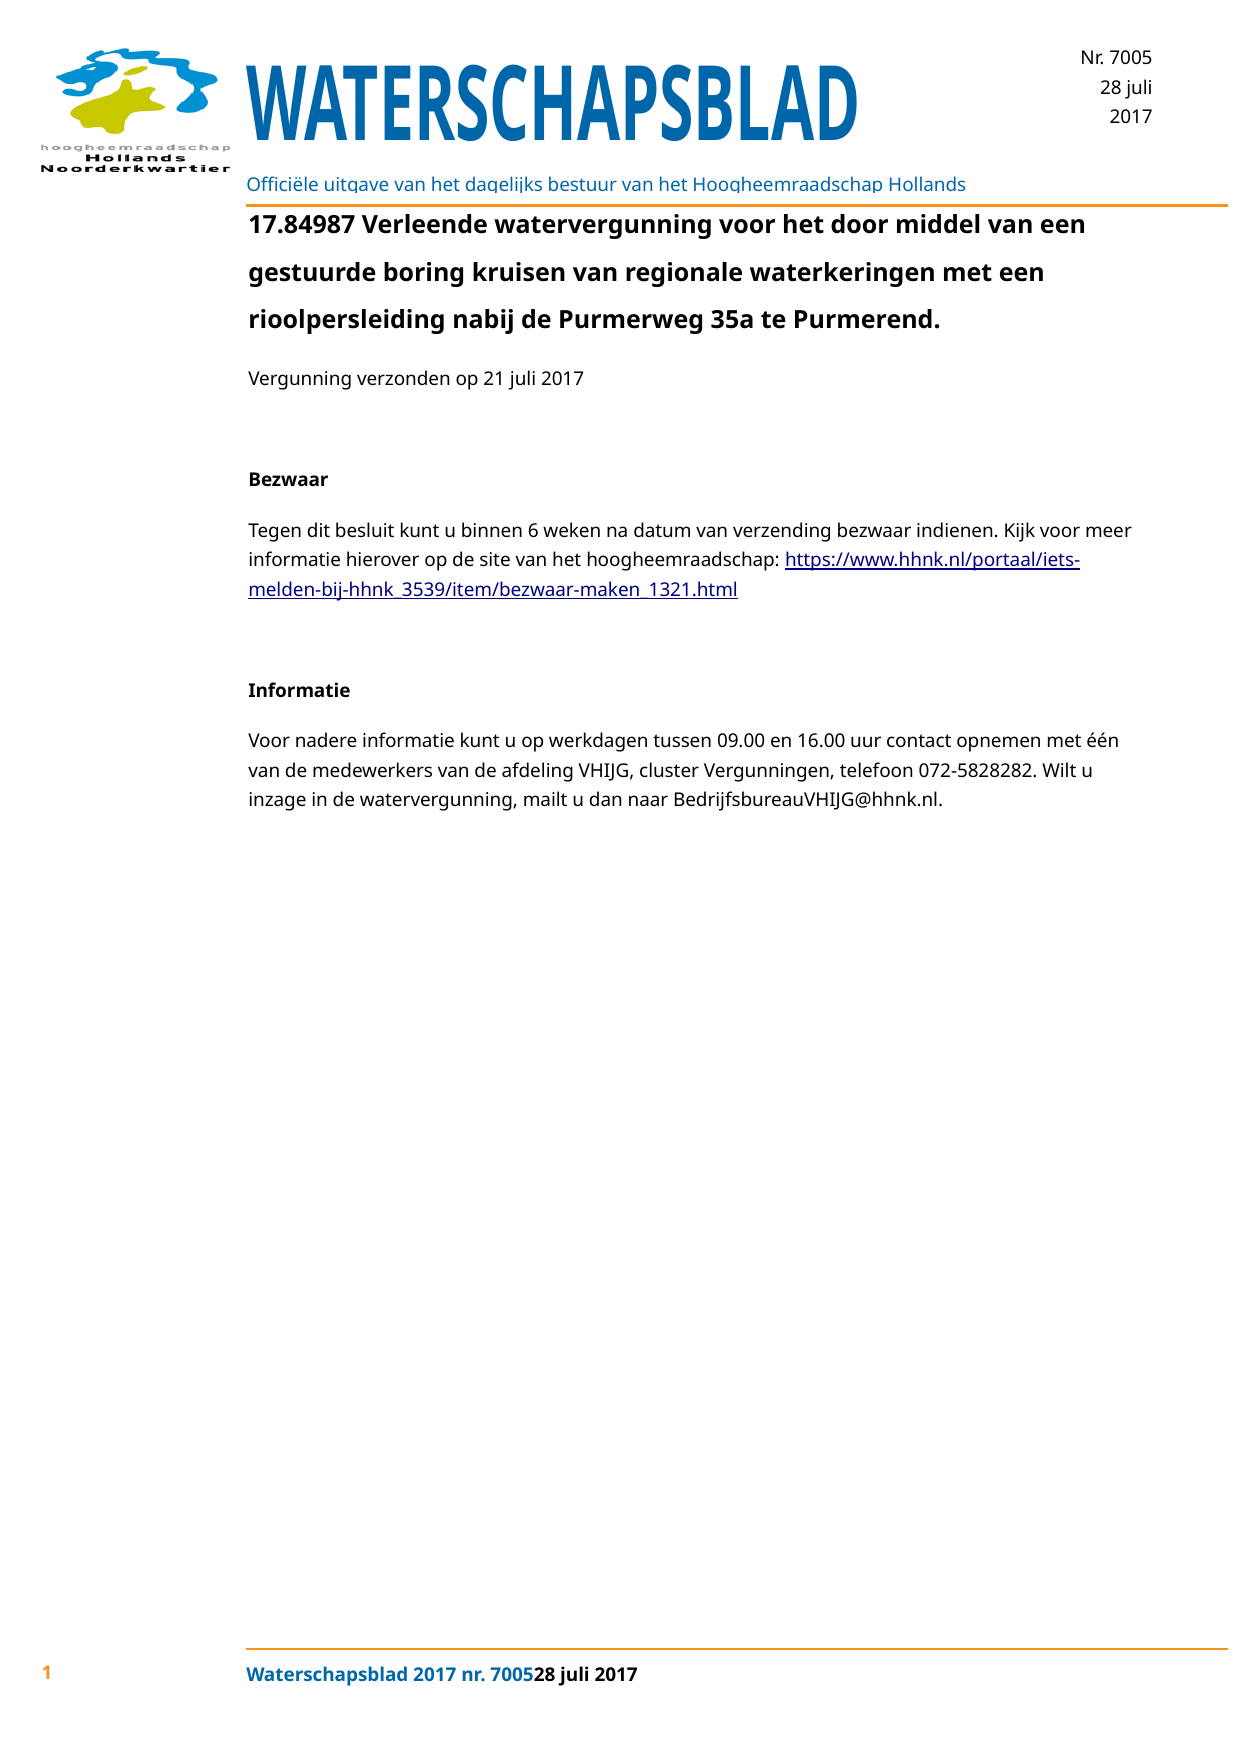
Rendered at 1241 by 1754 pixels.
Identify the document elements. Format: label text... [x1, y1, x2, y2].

picture [41, 47, 231, 172]
text Informatie [248, 677, 1152, 702]
text Tegen dit besluit kunt u binnen 6 weken na datum van verzending bezwaar indienen. Kijk voor meer informatie hierover op de site van het hoogheemraadschap: https://www.hhnk.nl/portaal/iets-melden-bij-hhnk_3539/item/bezwaar-maken_1321.html [248, 517, 1152, 602]
text Voor nadere informatie kunt u op werkdagen tussen 09.00 en 16.00 uur contact opnemen met één van de medewerkers van de afdeling VHIJG, cluster Vergunningen, telefoon 072-5828282. Wilt u inzage in de watervergunning, mailt u dan naar BedrijfsbureauVHIJG@hhnk.nl. [248, 727, 1152, 812]
text Vergunning verzonden op 21 juli 2017 [248, 366, 1152, 391]
text 17.84987 Verleende watervergunning voor het door middel van een gestuurde boring kruisen van regionale waterkeringen met een rioolpersleiding nabij de Purmerweg 35a te Purmerend. [248, 207, 1152, 336]
text Bezwaar [248, 466, 1152, 492]
